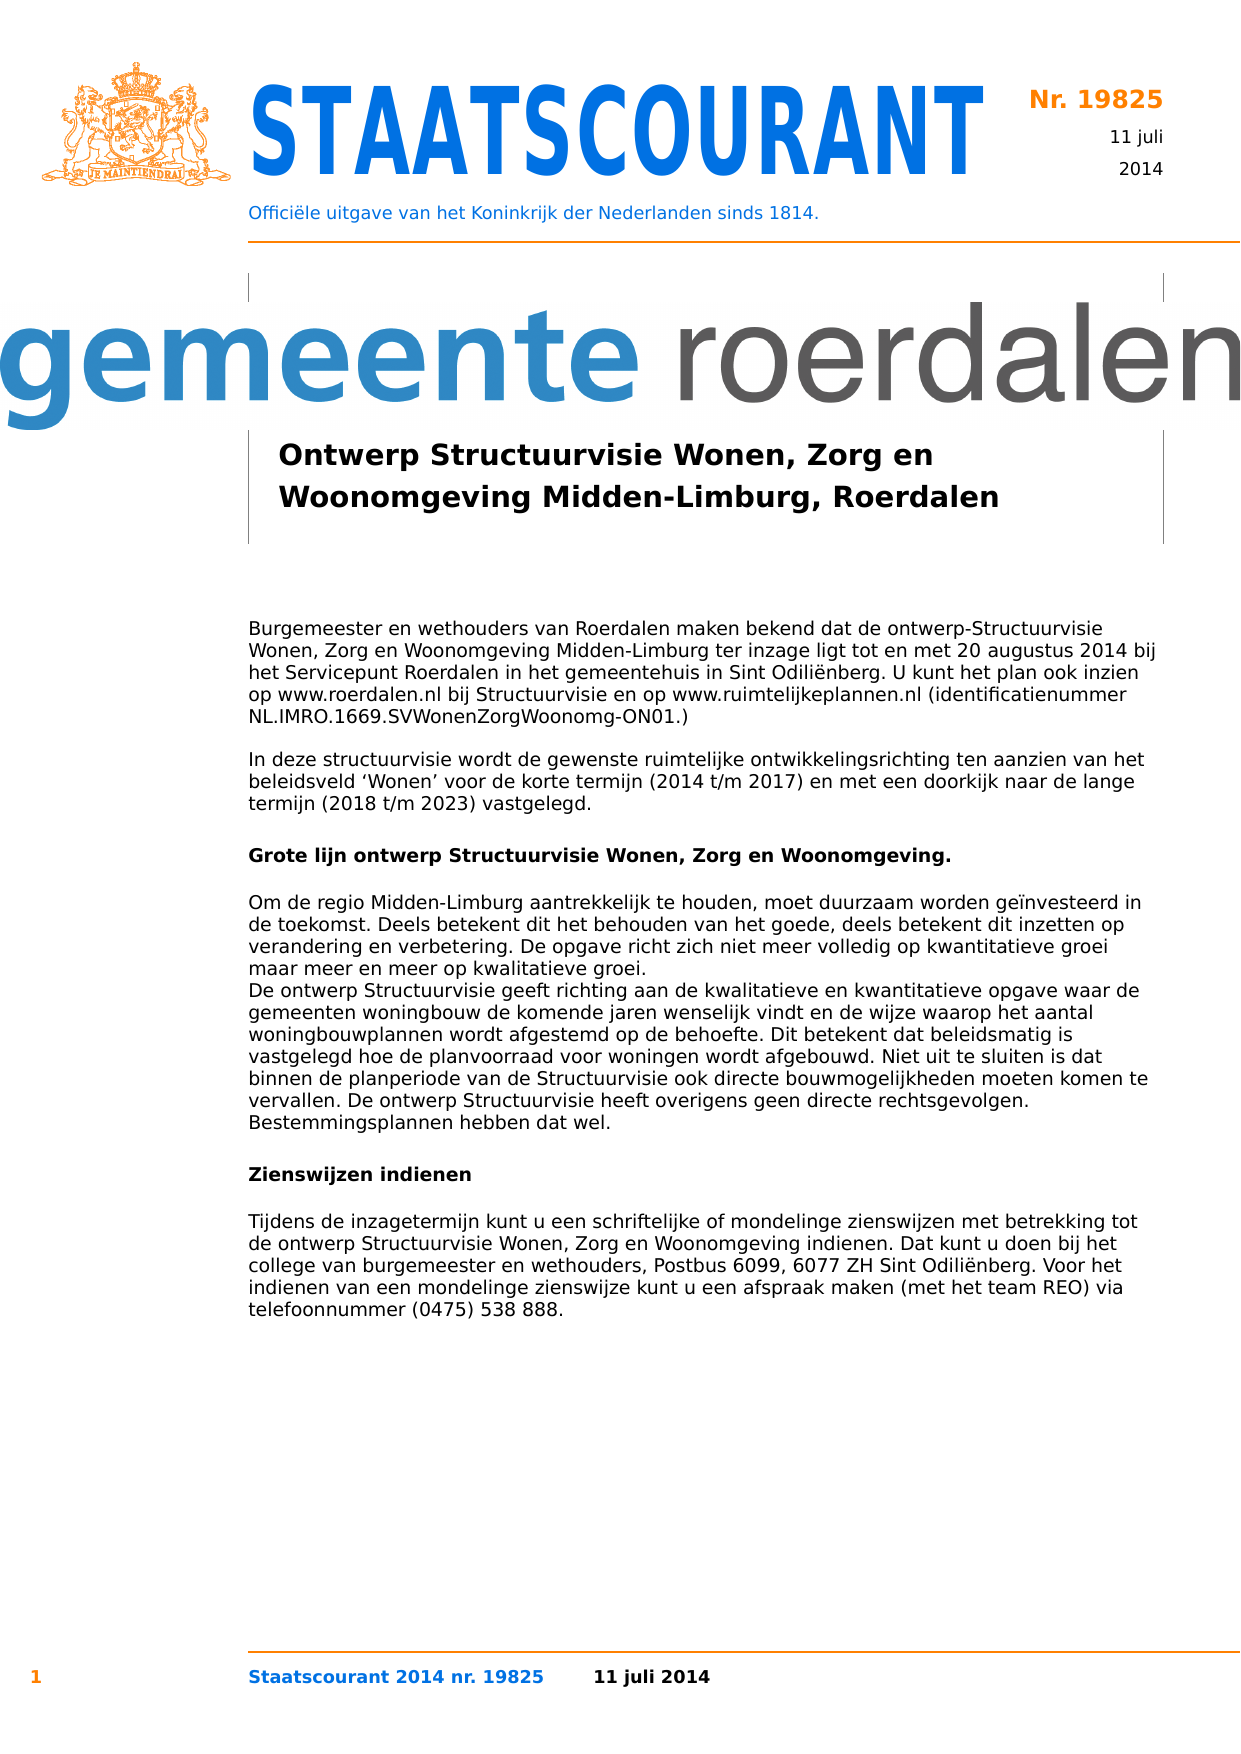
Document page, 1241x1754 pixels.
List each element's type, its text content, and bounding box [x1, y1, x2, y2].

table_cell 11 juli [998, 121, 1240, 153]
subtitle Ontwerp Structuurvisie Wonen, Zorg en Woonomgeving Midden-Limburg, Roerdalen [249, 430, 1163, 544]
table_header Nr. 19825 [998, 62, 1240, 121]
table_header [25, 62, 248, 241]
picture [41, 62, 231, 186]
subtitle Grote lijn ontwerp Structuurvisie Wonen, Zorg en Woonomgeving. [248, 845, 1163, 867]
text De ontwerp Structuurvisie geeft richting aan de kwalitatieve en kwantitatieve opgave waar de gemeenten woningbouw de komende jaren wenselijk vindt en de wijze waarop het aantal woningbouwplannen wordt afgestemd op de behoefte. Dit betekent dat beleidsmatig is vastgelegd hoe de planvoorraad voor woningen wordt afgebouwd. Niet uit te sluiten is dat binnen de planperiode van de Structuurvisie ook directe bouwmogelijkheden moeten komen te vervallen. De ontwerp Structuurvisie heeft overigens geen directe rechtsgevolgen. Bestemmingsplannen hebben dat wel. [248, 980, 1163, 1134]
text Om de regio Midden-Limburg aantrekkelijk te houden, moet duurzaam worden geïnvesteerd in de toekomst. Deels betekent dit het behouden van het goede, deels betekent dit inzetten op verandering en verbetering. De opgave richt zich niet meer volledig op kwantitatieve groei maar meer en meer op kwalitatieve groei. [248, 892, 1163, 980]
table_header STAATSCOURANT [248, 62, 998, 203]
text In deze structuurvisie wordt de gewenste ruimtelijke ontwikkelingsrichting ten aanzien van het beleidsveld ‘Wonen’ voor de korte termijn (2014 t/m 2017) en met een doorkijk naar de lange termijn (2018 t/m 2023) vastgelegd. [248, 749, 1163, 815]
picture [0, 302, 1241, 430]
subtitle Zienswijzen indienen [248, 1164, 1163, 1186]
table_cell Officiële uitgave van het Koninkrijk der Nederlanden sinds 1814. [248, 203, 1240, 241]
text Burgemeester en wethouders van Roerdalen maken bekend dat de ontwerp-Structuurvisie Wonen, Zorg en Woonomgeving Midden-Limburg ter inzage ligt tot en met 20 augustus 2014 bij het Servicepunt Roerdalen in het gemeentehuis in Sint Odiliënberg. U kunt het plan ook inzien op www.roerdalen.nl bij Structuurvisie en op www.ruimtelijkeplannen.nl (identificatienummer NL.IMRO.1669.SVWonenZorgWoonomg-ON01.) [248, 618, 1163, 727]
subtitle [249, 273, 1163, 302]
text Tijdens de inzagetermijn kunt u een schriftelijke of mondelinge zienswijzen met betrekking tot de ontwerp Structuurvisie Wonen, Zorg en Woonomgeving indienen. Dat kunt u doen bij het college van burgemeester en wethouders, Postbus 6099, 6077 ZH Sint Odiliënberg. Voor het indienen van een mondelinge zienswijze kunt u een afspraak maken (met het team REO) via telefoonnummer (0475) 538 888. [248, 1211, 1163, 1321]
table_cell 2014 [998, 153, 1240, 203]
